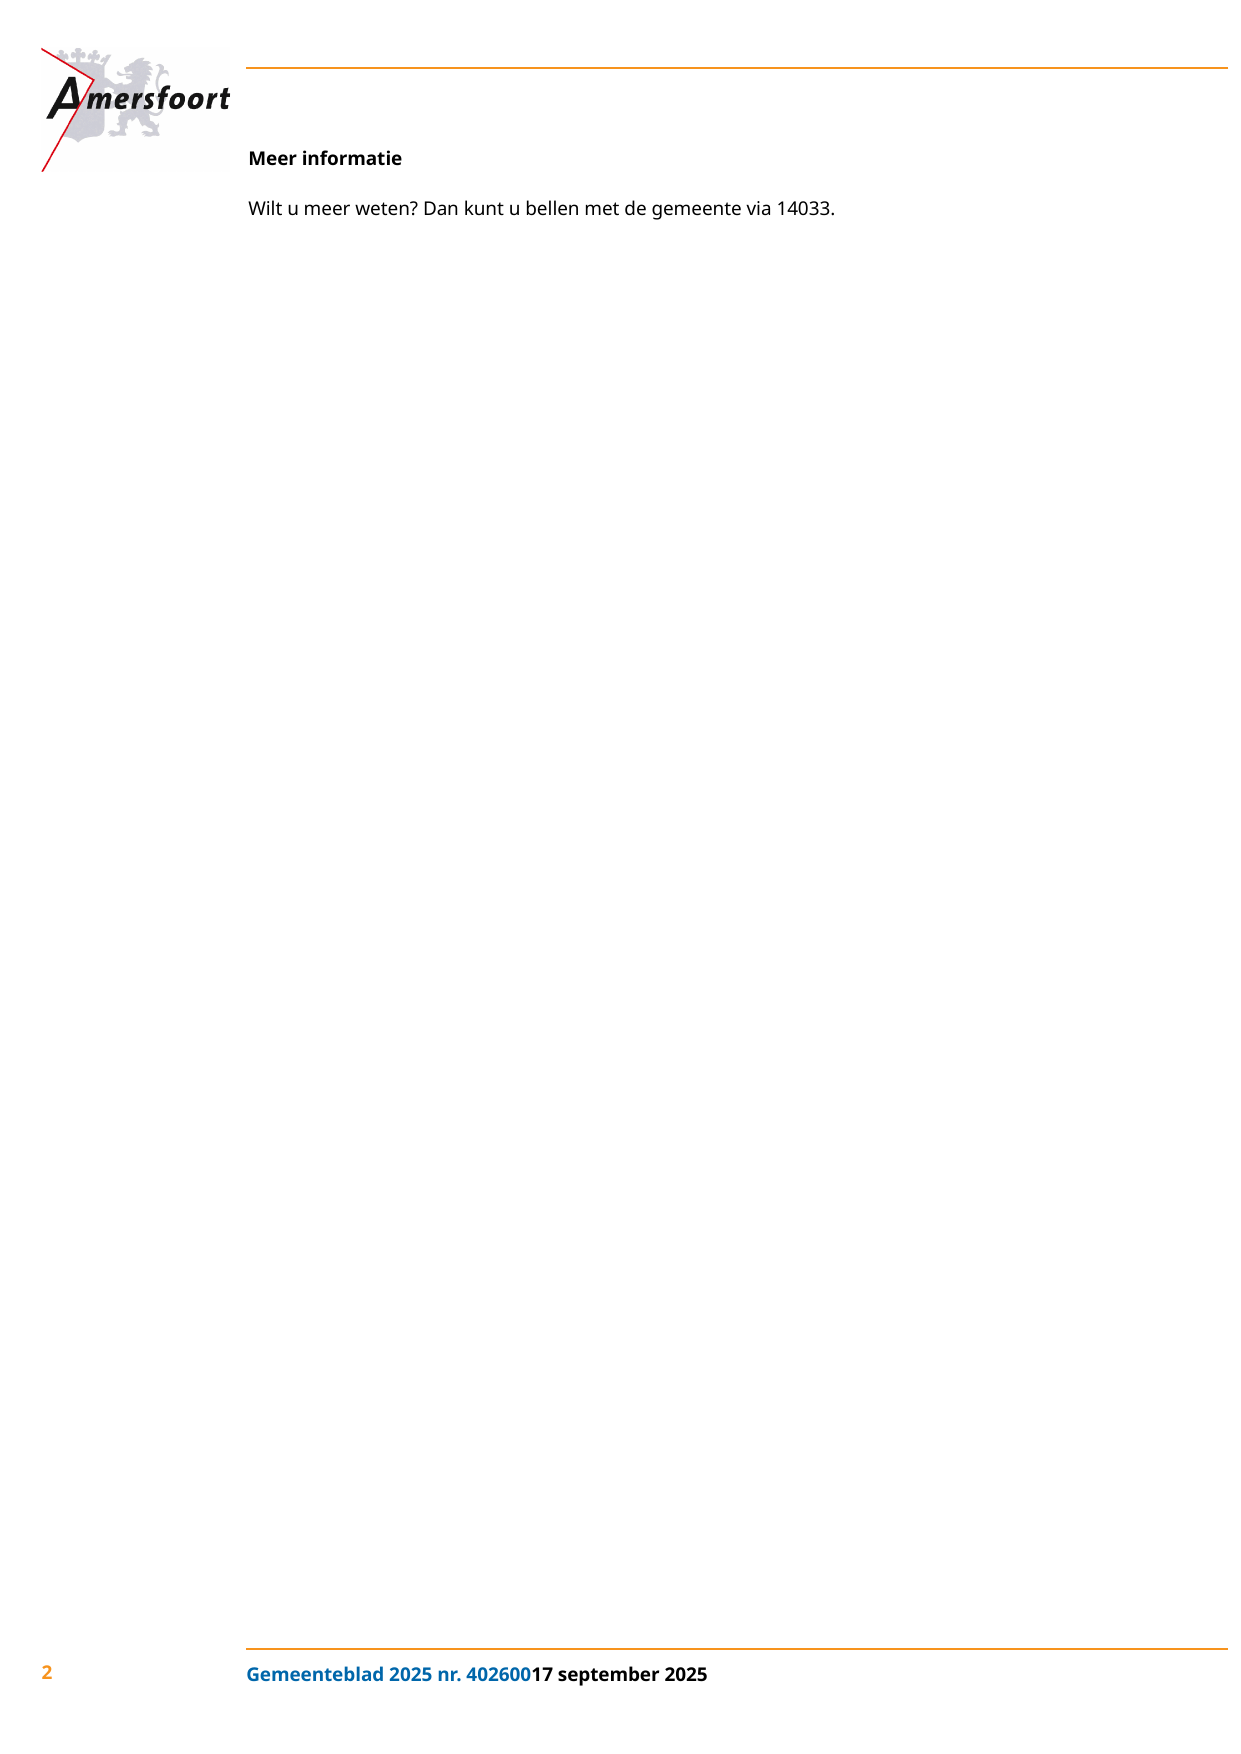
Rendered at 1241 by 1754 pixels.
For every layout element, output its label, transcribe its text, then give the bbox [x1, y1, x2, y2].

text Meer informatie [248, 145, 1152, 171]
picture [41, 47, 231, 172]
text Wilt u meer weten? Dan kunt u bellen met de gemeente via 14033. [248, 196, 1152, 221]
